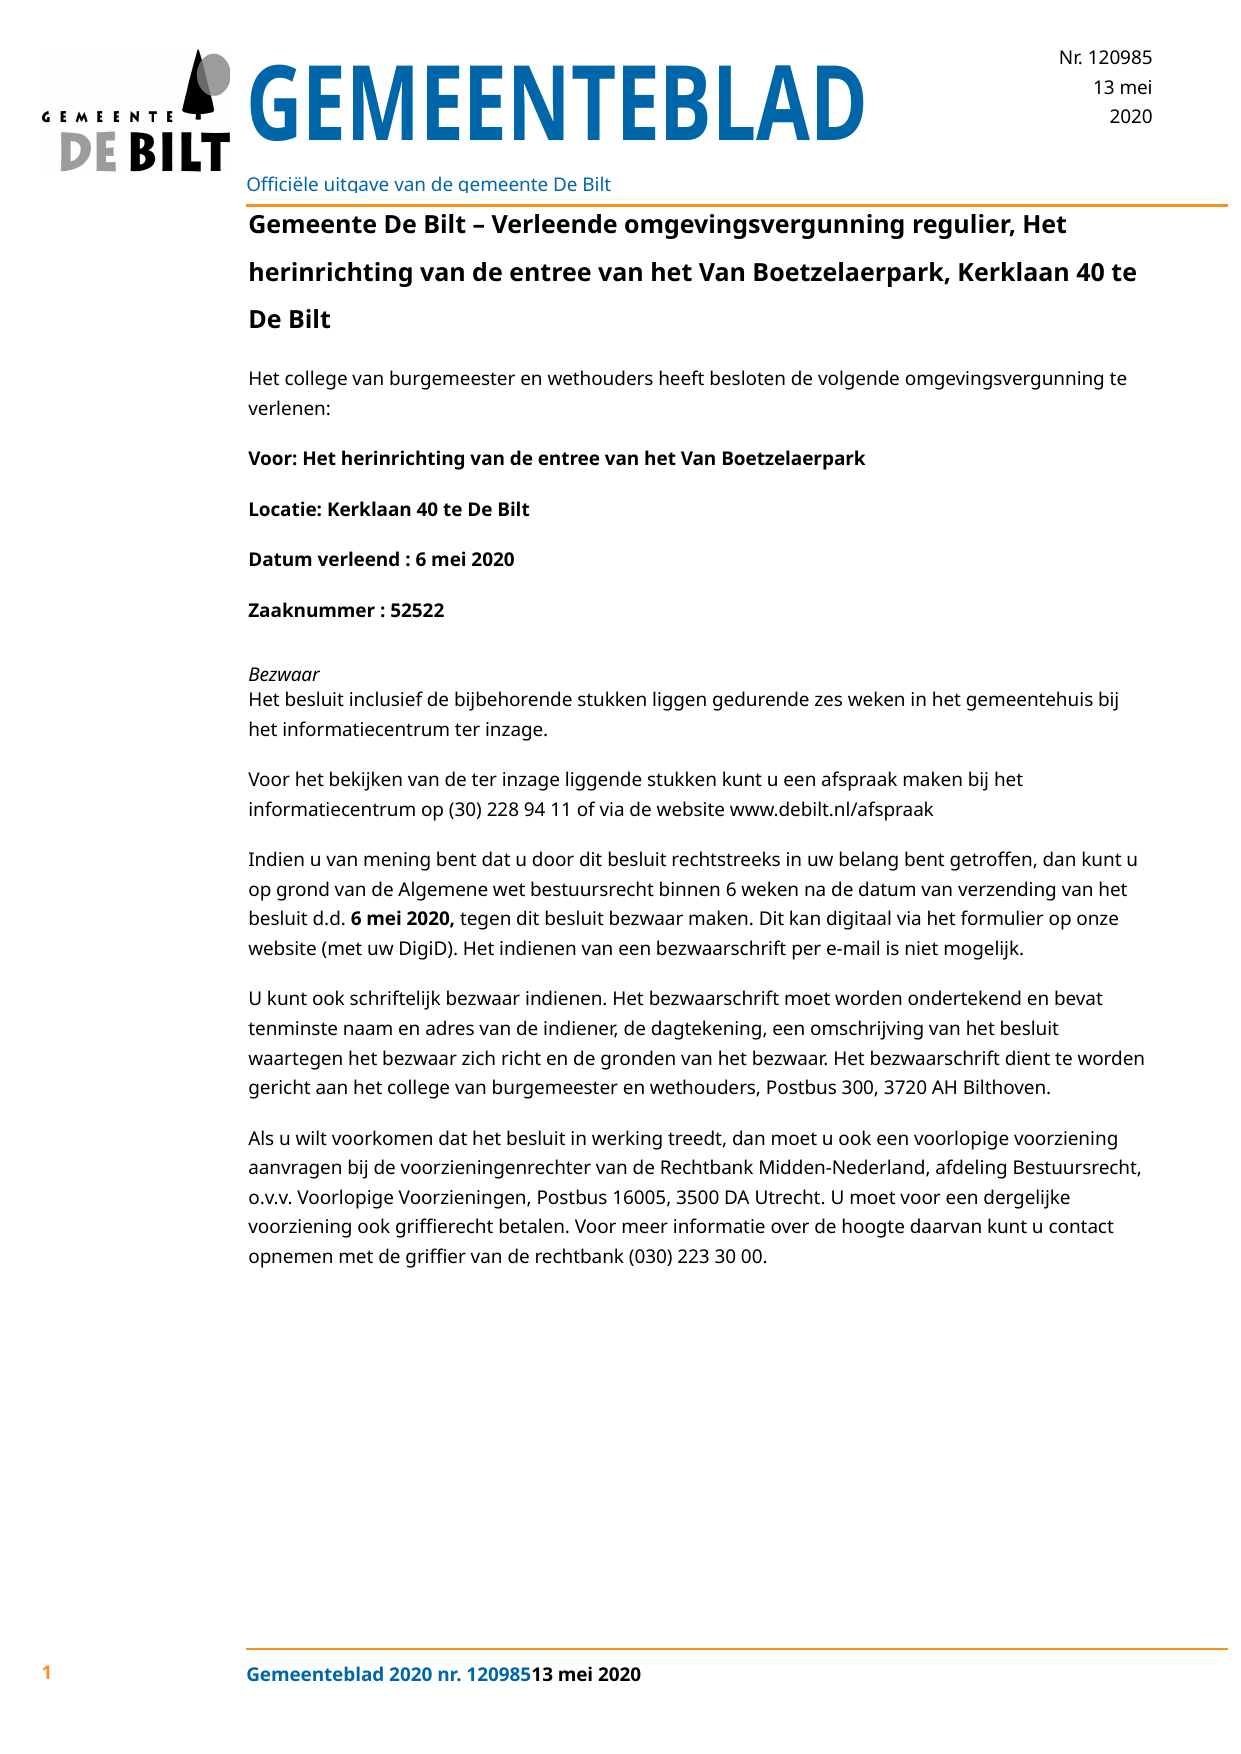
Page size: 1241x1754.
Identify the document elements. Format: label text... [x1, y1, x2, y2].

picture [41, 47, 231, 172]
text Als u wilt voorkomen dat het besluit in werking treedt, dan moet u ook een voorlopige voorziening aanvragen bij de voorzieningenrechter van de Rechtbank Midden-Nederland, afdeling Bestuursrecht, o.v.v. Voorlopige Voorzieningen, Postbus 16005, 3500 DA Utrecht. U moet voor een dergelijke voorziening ook griffierecht betalen. Voor meer informatie over de hoogte daarvan kunt u contact opnemen met de griffier van de rechtbank (030) 223 30 00. [248, 1125, 1152, 1269]
text Bezwaar [248, 661, 1152, 686]
text Het college van burgemeester en wethouders heeft besloten de volgende omgevingsvergunning te verlenen: [248, 366, 1152, 421]
text Gemeente De Bilt – Verleende omgevingsvergunning regulier, Het herinrichting van de entree van het Van Boetzelaerpark, Kerklaan 40 te De Bilt [248, 207, 1152, 336]
text Voor het bekijken van de ter inzage liggende stukken kunt u een afspraak maken bij het informatiecentrum op (30) 228 94 11 of via de website www.debilt.nl/afspraak [248, 766, 1152, 822]
text Locatie: Kerklaan 40 te De Bilt [248, 496, 1152, 522]
text Voor: Het herinrichting van de entree van het Van Boetzelaerpark [248, 446, 1152, 471]
text Datum verleend : 6 mei 2020 [248, 546, 1152, 572]
text Het besluit inclusief de bijbehorende stukken liggen gedurende zes weken in het gemeentehuis bij het informatiecentrum ter inzage. [248, 686, 1152, 742]
text Zaaknummer : 52522 [248, 597, 1152, 622]
text Indien u van mening bent dat u door dit besluit rechtstreeks in uw belang bent getroffen, dan kunt u op grond van de Algemene wet bestuursrecht binnen 6 weken na de datum van verzending van het besluit d.d. 6 mei 2020, tegen dit besluit bezwaar maken. Dit kan digitaal via het formulier op onze website (met uw DigiD). Het indienen van een bezwaarschrift per e-mail is niet mogelijk. [248, 846, 1152, 961]
text U kunt ook schriftelijk bezwaar indienen. Het bezwaarschrift moet worden ondertekend en bevat tenminste naam en adres van de indiener, de dagtekening, een omschrijving van het besluit waartegen het bezwaar zich richt en de gronden van het bezwaar. Het bezwaarschrift dient te worden gericht aan het college van burgemeester en wethouders, Postbus 300, 3720 AH Bilthoven. [248, 986, 1152, 1100]
